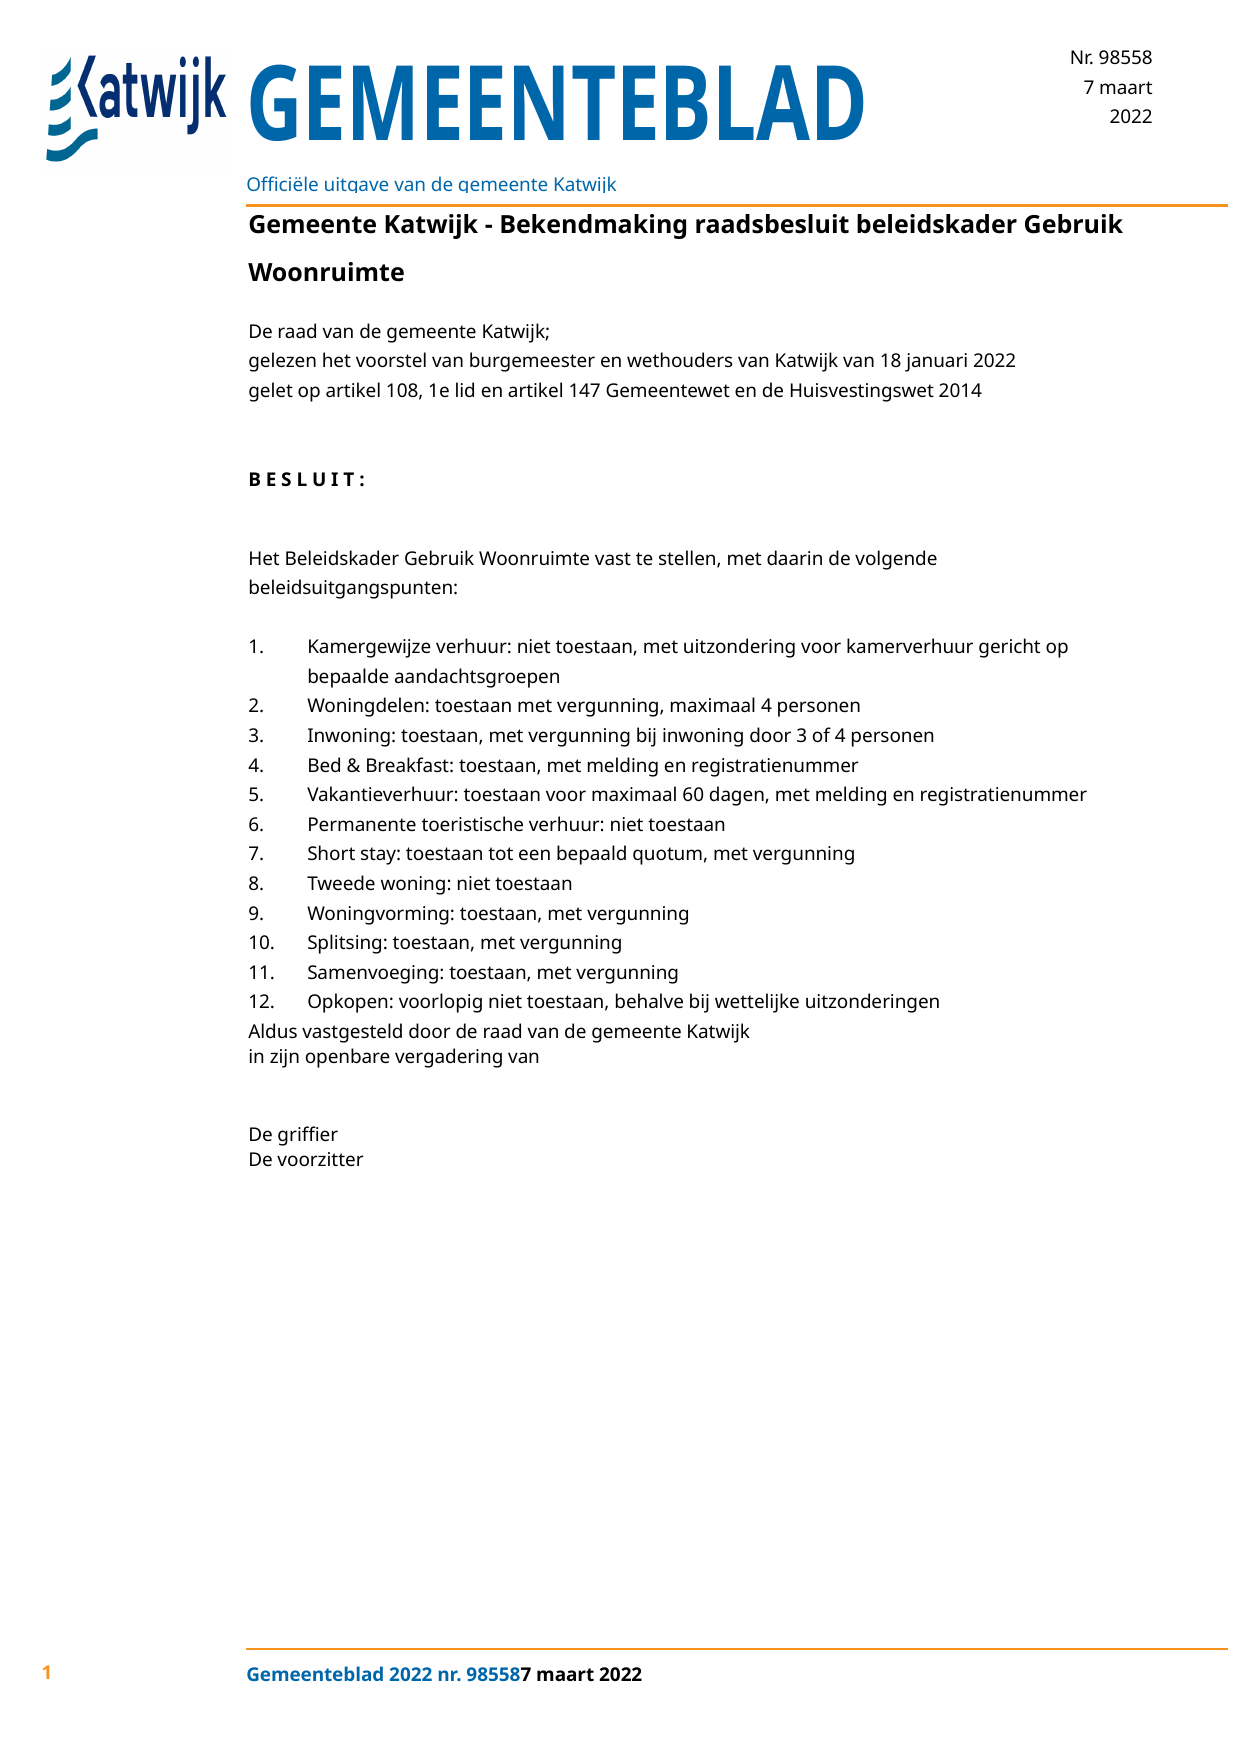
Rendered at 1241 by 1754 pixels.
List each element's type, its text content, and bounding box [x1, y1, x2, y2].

text De voorzitter [248, 1147, 1152, 1172]
text De griffier [248, 1121, 1152, 1147]
list Kamergewijze verhuur: niet toestaan, met uitzondering voor kamerverhuur gericht op bepaalde aandachtsgroepen [248, 633, 1152, 689]
text Het Beleidskader Gebruik Woonruimte vast te stellen, met daarin de volgende beleidsuitgangspunten: [248, 545, 1152, 600]
text De raad van de gemeente Katwijk; [248, 318, 1152, 344]
picture [41, 47, 231, 172]
list Woningdelen: toestaan met vergunning, maximaal 4 personen [248, 693, 1152, 718]
list Splitsing: toestaan, met vergunning [248, 929, 1152, 955]
list Vakantieverhuur: toestaan voor maximaal 60 dagen, met melding en registratienummer [248, 781, 1152, 807]
text in zijn openbare vergadering van [248, 1044, 1152, 1069]
list Samenvoeging: toestaan, met vergunning [248, 959, 1152, 984]
text B E S L U I T : [248, 466, 1152, 492]
list Inwoning: toestaan, met vergunning bij inwoning door 3 of 4 personen [248, 722, 1152, 748]
list Permanente toeristische verhuur: niet toestaan [248, 811, 1152, 837]
list Bed & Breakfast: toestaan, met melding en registratienummer [248, 752, 1152, 777]
list Tweede woning: niet toestaan [248, 870, 1152, 896]
list Opkopen: voorlopig niet toestaan, behalve bij wettelijke uitzonderingen [248, 988, 1152, 1014]
text gelet op artikel 108, 1e lid en artikel 147 Gemeentewet en de Huisvestingswet 2014 [248, 377, 1152, 403]
text gelezen het voorstel van burgemeester en wethouders van Katwijk van 18 januari 2022 [248, 347, 1152, 373]
list Woningvorming: toestaan, met vergunning [248, 900, 1152, 925]
text Gemeente Katwijk - Bekendmaking raadsbesluit beleidskader Gebruik Woonruimte [248, 207, 1152, 288]
list Short stay: toestaan tot een bepaald quotum, met vergunning [248, 841, 1152, 866]
text Aldus vastgesteld door de raad van de gemeente Katwijk [248, 1018, 1152, 1044]
